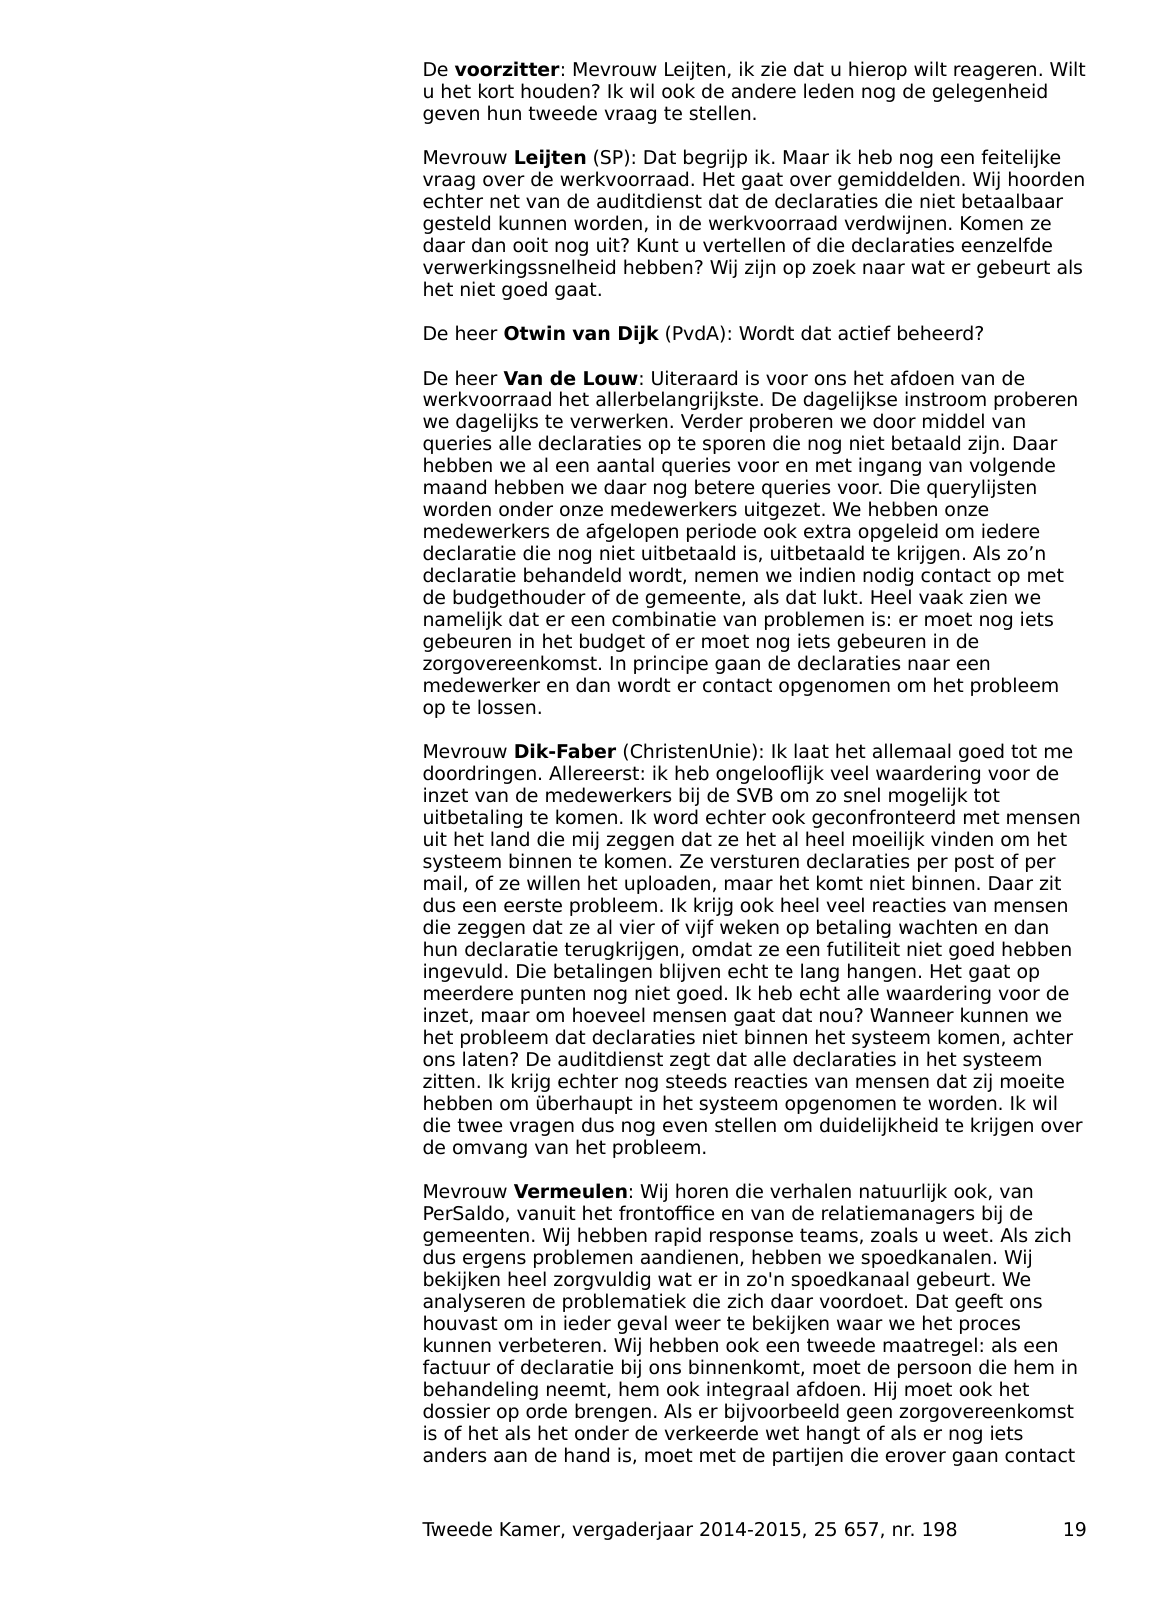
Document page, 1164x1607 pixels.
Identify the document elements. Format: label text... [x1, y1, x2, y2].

text Mevrouw Dik-Faber (ChristenUnie): Ik laat het allemaal goed tot me doordringen. Allereerst: ik heb ongelooflijk veel waardering voor de inzet van de medewerkers bij de SVB om zo snel mogelijk tot uitbetaling te komen. Ik word echter ook geconfronteerd met mensen uit het land die mij zeggen dat ze het al heel moeilijk vinden om het systeem binnen te komen. Ze versturen declaraties per post of per mail, of ze willen het uploaden, maar het komt niet binnen. Daar zit dus een eerste probleem. Ik krijg ook heel veel reacties van mensen die zeggen dat ze al vier of vijf weken op betaling wachten en dan hun declaratie terugkrijgen, omdat ze een futiliteit niet goed hebben ingevuld. Die betalingen blijven echt te lang hangen. Het gaat op meerdere punten nog niet goed. Ik heb echt alle waardering voor de inzet, maar om hoeveel mensen gaat dat nou? Wanneer kunnen we het probleem dat declaraties niet binnen het systeem komen, achter ons laten? De auditdienst zegt dat alle declaraties in het systeem zitten. Ik krijg echter nog steeds reacties van mensen dat zij moeite hebben om überhaupt in het systeem opgenomen te worden. Ik wil die twee vragen dus nog even stellen om duidelijkheid te krijgen over de omvang van het probleem. [422, 741, 1087, 1159]
text De voorzitter: Mevrouw Leijten, ik zie dat u hierop wilt reageren. Wilt u het kort houden? Ik wil ook de andere leden nog de gelegenheid geven hun tweede vraag te stellen. [422, 59, 1087, 125]
text Mevrouw Vermeulen: Wij horen die verhalen natuurlijk ook, van PerSaldo, vanuit het frontoffice en van de relatiemanagers bij de gemeenten. Wij hebben rapid response teams, zoals u weet. Als zich dus ergens problemen aandienen, hebben we spoedkanalen. Wij bekijken heel zorgvuldig wat er in zo'n spoedkanaal gebeurt. We analyseren de problematiek die zich daar voordoet. Dat geeft ons houvast om in ieder geval weer te bekijken waar we het proces kunnen verbeteren. Wij hebben ook een tweede maatregel: als een factuur of declaratie bij ons binnenkomt, moet de persoon die hem in behandeling neemt, hem ook integraal afdoen. Hij moet ook het dossier op orde brengen. Als er bijvoorbeeld geen zorgovereenkomst is of het als het onder de verkeerde wet hangt of als er nog iets anders aan de hand is, moet met de partijen die erover gaan contact [422, 1181, 1087, 1467]
text De heer Van de Louw: Uiteraard is voor ons het afdoen van de werkvoorraad het allerbelangrijkste. De dagelijkse instroom proberen we dagelijks te verwerken. Verder proberen we door middel van queries alle declaraties op te sporen die nog niet betaald zijn. Daar hebben we al een aantal queries voor en met ingang van volgende maand hebben we daar nog betere queries voor. Die querylijsten worden onder onze medewerkers uitgezet. We hebben onze medewerkers de afgelopen periode ook extra opgeleid om iedere declaratie die nog niet uitbetaald is, uitbetaald te krijgen. Als zo’n declaratie behandeld wordt, nemen we indien nodig contact op met de budgethouder of de gemeente, als dat lukt. Heel vaak zien we namelijk dat er een combinatie van problemen is: er moet nog iets gebeuren in het budget of er moet nog iets gebeuren in de zorgovereenkomst. In principe gaan de declaraties naar een medewerker en dan wordt er contact opgenomen om het probleem op te lossen. [422, 367, 1087, 719]
text De heer Otwin van Dijk (PvdA): Wordt dat actief beheerd? [422, 323, 1087, 345]
text Mevrouw Leijten (SP): Dat begrijp ik. Maar ik heb nog een feitelijke vraag over de werkvoorraad. Het gaat over gemiddelden. Wij hoorden echter net van de auditdienst dat de declaraties die niet betaalbaar gesteld kunnen worden, in de werkvoorraad verdwijnen. Komen ze daar dan ooit nog uit? Kunt u vertellen of die declaraties eenzelfde verwerkingssnelheid hebben? Wij zijn op zoek naar wat er gebeurt als het niet goed gaat. [422, 147, 1087, 301]
